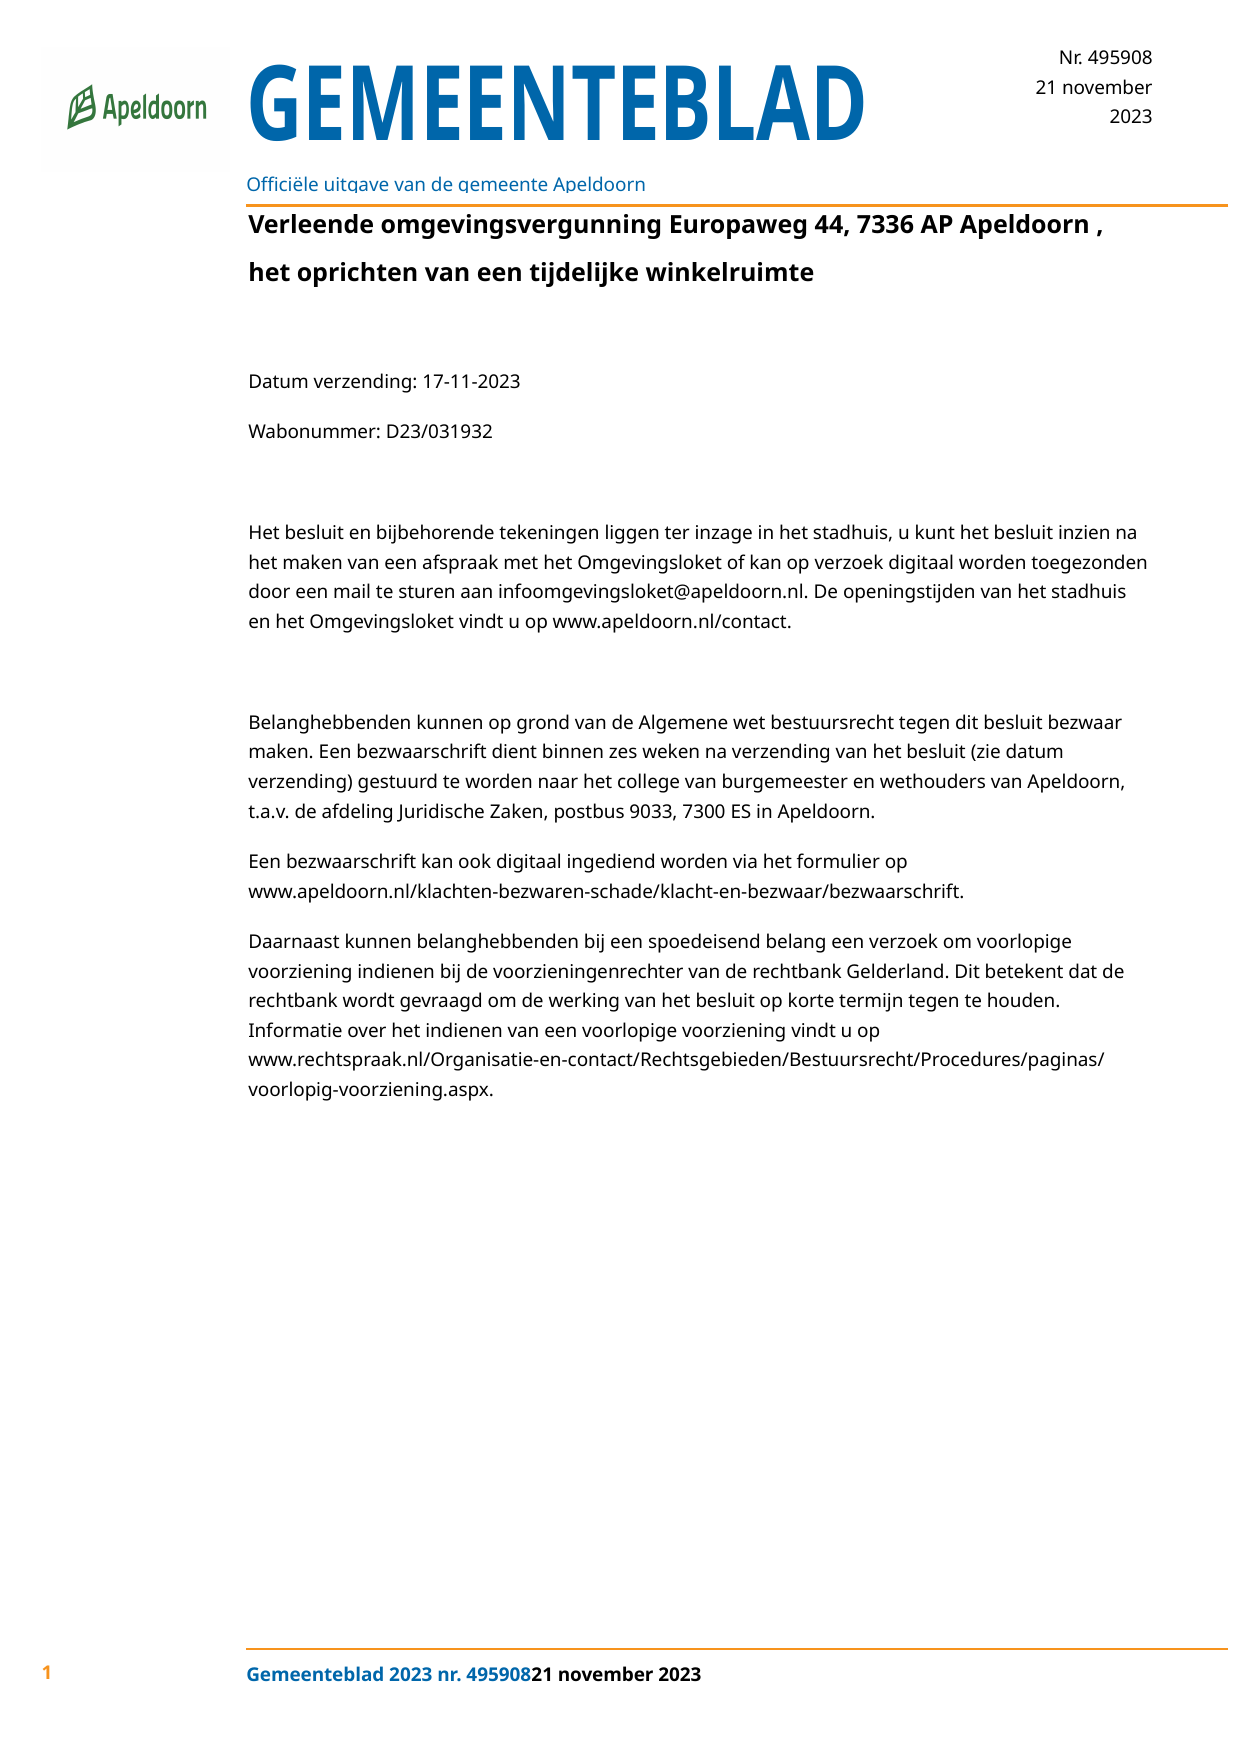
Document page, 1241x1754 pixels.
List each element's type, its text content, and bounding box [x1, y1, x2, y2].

text Verleende omgevingsvergunning Europaweg 44, 7336 AP Apeldoorn , het oprichten van een tijdelijke winkelruimte [248, 207, 1152, 288]
text Een bezwaarschrift kan ook digitaal ingediend worden via het formulier op www.apeldoorn.nl/klachten-bezwaren-schade/klacht-en-bezwaar/bezwaarschrift. [248, 848, 1152, 904]
picture [41, 47, 231, 172]
text Belanghebbenden kunnen op grond van de Algemene wet bestuursrecht tegen dit besluit bezwaar maken. Een bezwaarschrift dient binnen zes weken na verzending van het besluit (zie datum verzending) gestuurd te worden naar het college van burgemeester en wethouders van Apeldoorn, t.a.v. de afdeling Juridische Zaken, postbus 9033, 7300 ES in Apeldoorn. [248, 709, 1152, 824]
text Datum verzending: 17-11-2023 [248, 368, 1152, 394]
text Wabonummer: D23/031932 [248, 419, 1152, 444]
text Daarnaast kunnen belanghebbenden bij een spoedeisend belang een verzoek om voorlopige voorziening indienen bij de voorzieningenrechter van de rechtbank Gelderland. Dit betekent dat de rechtbank wordt gevraagd om de werking van het besluit op korte termijn tegen te houden. Informatie over het indienen van een voorlopige voorziening vindt u op www.rechtspraak.nl/Organisatie-en-contact/Rechtsgebieden/Bestuursrecht/Procedures/paginas/voorlopig-voorziening.aspx. [248, 928, 1152, 1102]
text Het besluit en bijbehorende tekeningen liggen ter inzage in het stadhuis, u kunt het besluit inzien na het maken van een afspraak met het Omgevingsloket of kan op verzoek digitaal worden toegezonden door een mail te sturen aan infoomgevingsloket@apeldoorn.nl. De openingstijden van het stadhuis en het Omgevingsloket vindt u op www.apeldoorn.nl/contact. [248, 519, 1152, 634]
